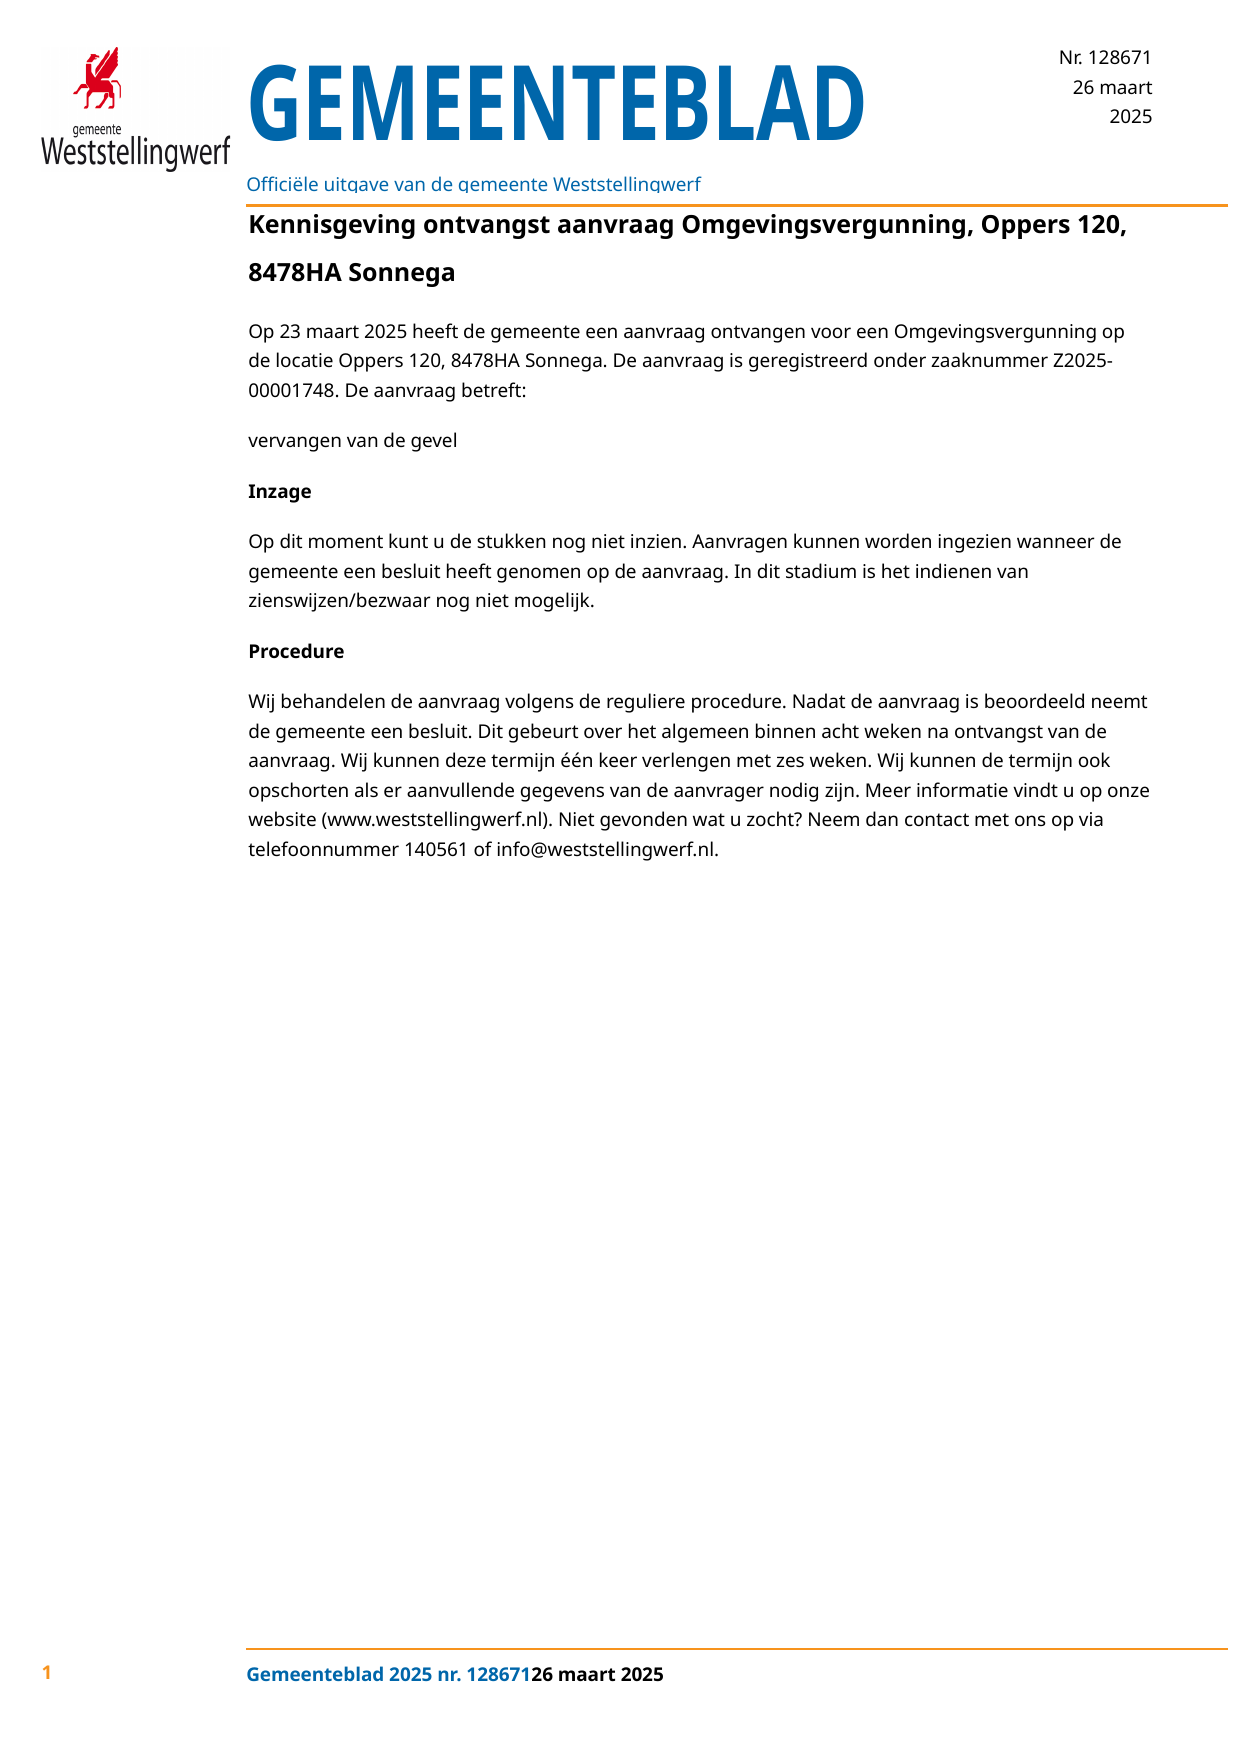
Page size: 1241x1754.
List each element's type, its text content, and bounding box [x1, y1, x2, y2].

text Inzage [248, 478, 1152, 504]
text Wij behandelen de aanvraag volgens de reguliere procedure. Nadat de aanvraag is beoordeeld neemt de gemeente een besluit. Dit gebeurt over het algemeen binnen acht weken na ontvangst van de aanvraag. Wij kunnen deze termijn één keer verlengen met zes weken. Wij kunnen de termijn ook opschorten als er aanvullende gegevens van de aanvrager nodig zijn. Meer informatie vindt u op onze website (www.weststellingwerf.nl). Niet gevonden wat u zocht? Neem dan contact met ons op via telefoonnummer 140561 of info@weststellingwerf.nl. [248, 688, 1152, 862]
picture [41, 47, 231, 172]
text Op dit moment kunt u de stukken nog niet inzien. Aanvragen kunnen worden ingezien wanneer de gemeente een besluit heeft genomen op de aanvraag. In dit stadium is het indienen van zienswijzen/bezwaar nog niet mogelijk. [248, 528, 1152, 613]
text vervangen van de gevel [248, 427, 1152, 453]
text Op 23 maart 2025 heeft de gemeente een aanvraag ontvangen voor een Omgevingsvergunning op de locatie Oppers 120, 8478HA Sonnega. De aanvraag is geregistreerd onder zaaknummer Z2025-00001748. De aanvraag betreft: [248, 318, 1152, 403]
text Kennisgeving ontvangst aanvraag Omgevingsvergunning, Oppers 120, 8478HA Sonnega [248, 207, 1152, 288]
text Procedure [248, 638, 1152, 664]
